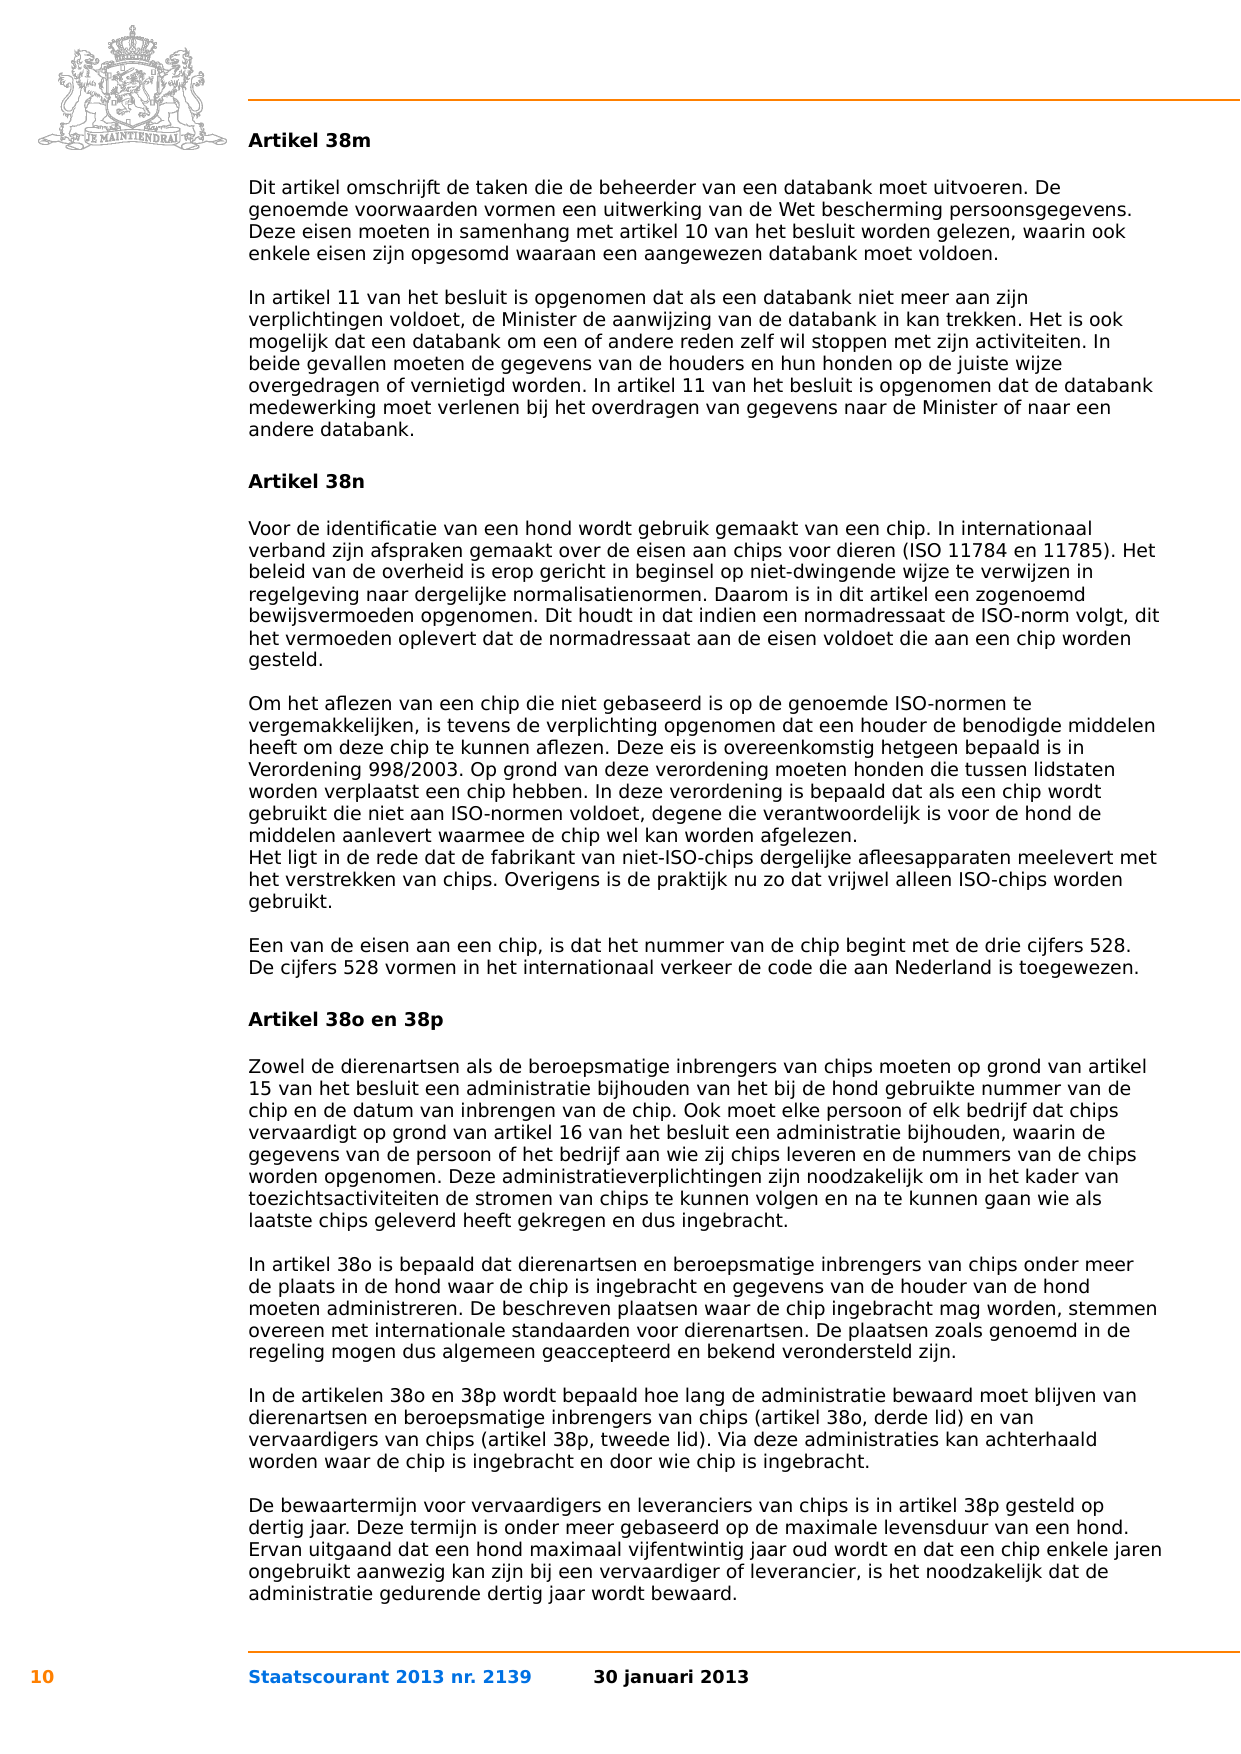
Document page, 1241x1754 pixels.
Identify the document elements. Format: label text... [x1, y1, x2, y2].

text Een van de eisen aan een chip, is dat het nummer van de chip begint met de drie cijfers 528. De cijfers 528 vormen in het internationaal verkeer de code die aan Nederland is toegewezen. [248, 935, 1163, 979]
subtitle Artikel 38m [248, 130, 1163, 152]
subtitle Artikel 38o en 38p [248, 1009, 1163, 1031]
subtitle Artikel 38n [248, 471, 1163, 492]
text Zowel de dierenartsen als de beroepsmatige inbrengers van chips moeten op grond van artikel 15 van het besluit een administratie bijhouden van het bij de hond gebruikte nummer van de chip en de datum van inbrengen van de chip. Ook moet elke persoon of elk bedrijf dat chips vervaardigt op grond van artikel 16 van het besluit een administratie bijhouden, waarin de gegevens van de persoon of het bedrijf aan wie zij chips leveren en de nummers van de chips worden opgenomen. Deze administratieverplichtingen zijn noodzakelijk om in het kader van toezichtsactiviteiten de stromen van chips te kunnen volgen en na te kunnen gaan wie als laatste chips geleverd heeft gekregen en dus ingebracht. [248, 1056, 1163, 1232]
text Het ligt in de rede dat de fabrikant van niet-ISO-chips dergelijke afleesapparaten meelevert met het verstrekken van chips. Overigens is de praktijk nu zo dat vrijwel alleen ISO-chips worden gebruikt. [248, 847, 1163, 913]
picture [38, 25, 227, 150]
text Voor de identificatie van een hond wordt gebruik gemaakt van een chip. In internationaal verband zijn afspraken gemaakt over de eisen aan chips voor dieren (ISO 11784 en 11785). Het beleid van de overheid is erop gericht in beginsel op niet-dwingende wijze te verwijzen in regelgeving naar dergelijke normalisatienormen. Daarom is in dit artikel een zogenoemd bewijsvermoeden opgenomen. Dit houdt in dat indien een normadressaat de ISO-norm volgt, dit het vermoeden oplevert dat de normadressaat aan de eisen voldoet die aan een chip worden gesteld. [248, 517, 1163, 671]
text Dit artikel omschrijft de taken die de beheerder van een databank moet uitvoeren. De genoemde voorwaarden vormen een uitwerking van de Wet bescherming persoonsgegevens. Deze eisen moeten in samenhang met artikel 10 van het besluit worden gelezen, waarin ook enkele eisen zijn opgesomd waaraan een aangewezen databank moet voldoen. [248, 177, 1163, 265]
text In artikel 11 van het besluit is opgenomen dat als een databank niet meer aan zijn verplichtingen voldoet, de Minister de aanwijzing van de databank in kan trekken. Het is ook mogelijk dat een databank om een of andere reden zelf wil stoppen met zijn activiteiten. In beide gevallen moeten de gegevens van de houders en hun honden op de juiste wijze overgedragen of vernietigd worden. In artikel 11 van het besluit is opgenomen dat de databank medewerking moet verlenen bij het overdragen van gegevens naar de Minister of naar een andere databank. [248, 287, 1163, 441]
text De bewaartermijn voor vervaardigers en leveranciers van chips is in artikel 38p gesteld op dertig jaar. Deze termijn is onder meer gebaseerd op de maximale levensduur van een hond. Ervan uitgaand dat een hond maximaal vijfentwintig jaar oud wordt en dat een chip enkele jaren ongebruikt aanwezig kan zijn bij een vervaardiger of leverancier, is het noodzakelijk dat de administratie gedurende dertig jaar wordt bewaard. [248, 1495, 1163, 1605]
text In de artikelen 38o en 38p wordt bepaald hoe lang de administratie bewaard moet blijven van dierenartsen en beroepsmatige inbrengers van chips (artikel 38o, derde lid) en van vervaardigers van chips (artikel 38p, tweede lid). Via deze administraties kan achterhaald worden waar de chip is ingebracht en door wie chip is ingebracht. [248, 1385, 1163, 1473]
text In artikel 38o is bepaald dat dierenartsen en beroepsmatige inbrengers van chips onder meer de plaats in de hond waar de chip is ingebracht en gegevens van de houder van de hond moeten administreren. De beschreven plaatsen waar de chip ingebracht mag worden, stemmen overeen met internationale standaarden voor dierenartsen. De plaatsen zoals genoemd in de regeling mogen dus algemeen geaccepteerd en bekend verondersteld zijn. [248, 1253, 1163, 1363]
text Om het aflezen van een chip die niet gebaseerd is op de genoemde ISO-normen te vergemakkelijken, is tevens de verplichting opgenomen dat een houder de benodigde middelen heeft om deze chip te kunnen aflezen. Deze eis is overeenkomstig hetgeen bepaald is in Verordening 998/2003. Op grond van deze verordening moeten honden die tussen lidstaten worden verplaatst een chip hebben. In deze verordening is bepaald dat als een chip wordt gebruikt die niet aan ISO-normen voldoet, degene die verantwoordelijk is voor de hond de middelen aanlevert waarmee de chip wel kan worden afgelezen. [248, 693, 1163, 847]
